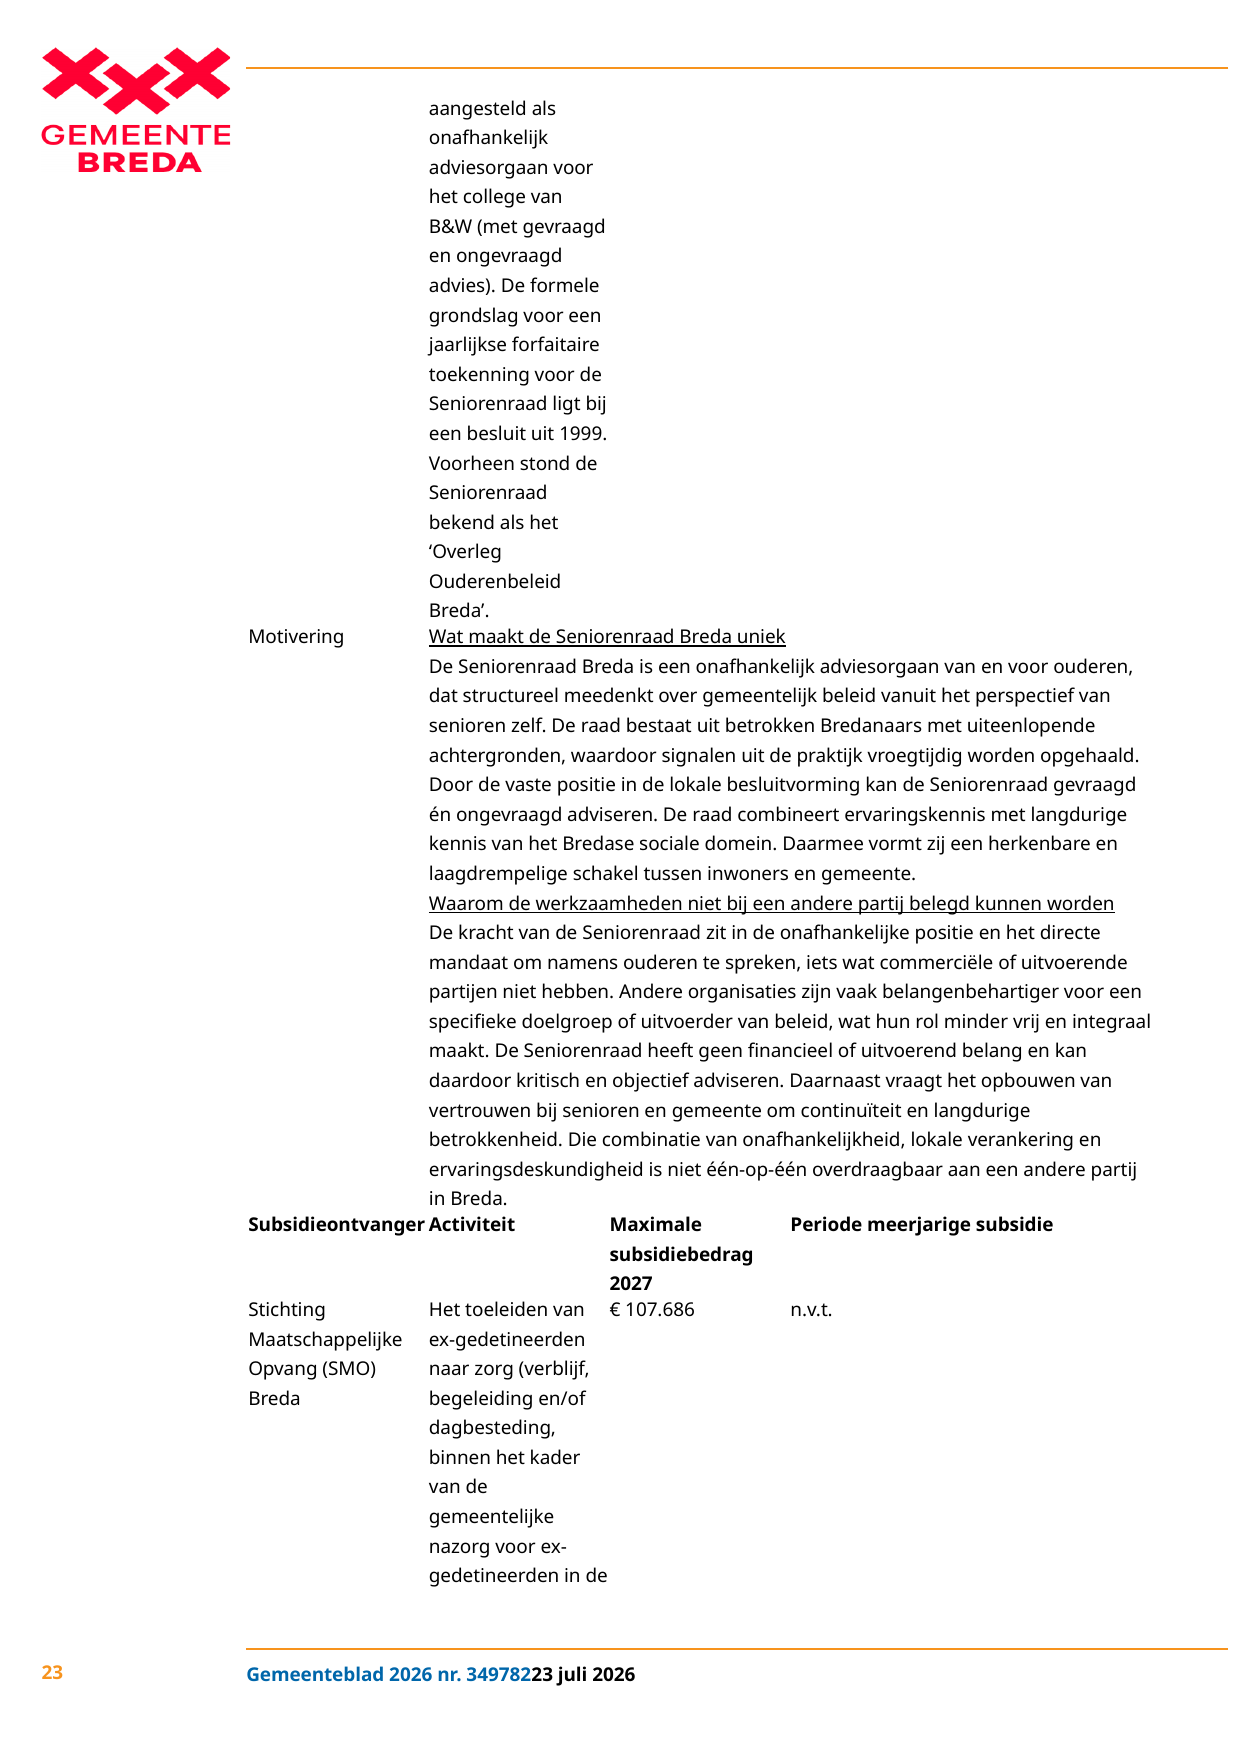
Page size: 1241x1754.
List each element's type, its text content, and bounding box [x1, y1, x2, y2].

table_cell Stichting Maatschappelijke Opvang (SMO) Breda [248, 1296, 429, 1588]
table_cell aangesteld als onafhankelijk adviesorgaan voor het college van B&W (met gevraagd en ongevraagd advies). De formele grondslag voor een jaarlijkse forfaitaire toekenning voor de Seniorenraad ligt bij een besluit uit 1999. Voorheen stond de Seniorenraad bekend als het ‘Overleg Ouderenbeleid Breda’. [429, 95, 609, 623]
table_cell Maximale subsidiebedrag 2027 [609, 1211, 790, 1296]
table_cell [790, 95, 1152, 623]
table_cell n.v.t. [790, 1296, 1152, 1588]
table_cell Motivering [248, 624, 429, 1211]
table_cell Periode meerjarige subsidie [790, 1211, 1152, 1296]
table_cell Activiteit [429, 1211, 609, 1296]
table_cell Het toeleiden van ex-gedetineerden naar zorg (verblijf, begeleiding en/of dagbesteding, binnen het kader van de gemeentelijke nazorg voor ex-gedetineerden in de [429, 1296, 609, 1588]
table_cell Subsidieontvanger [248, 1211, 429, 1296]
picture [41, 47, 231, 172]
table_cell [248, 95, 429, 623]
table_cell € 107.686 [609, 1296, 790, 1588]
table_cell [609, 95, 790, 623]
table_cell Wat maakt de Seniorenraad Breda uniek De Seniorenraad Breda is een onafhankelijk adviesorgaan van en voor ouderen, dat structureel meedenkt over gemeentelijk beleid vanuit het perspectief van senioren zelf. De raad bestaat uit betrokken Bredanaars met uiteenlopende achtergronden, waardoor signalen uit de praktijk vroegtijdig worden opgehaald. Door de vaste positie in de lokale besluitvorming kan de Seniorenraad gevraagd én ongevraagd adviseren. De raad combineert ervaringskennis met langdurige kennis van het Bredase sociale domein. Daarmee vormt zij een herkenbare en laagdrempelige schakel tussen inwoners en gemeente. Waarom de werkzaamheden niet bij een andere partij belegd kunnen worden De kracht van de Seniorenraad zit in de onafhankelijke positie en het directe mandaat om namens ouderen te spreken, iets wat commerciële of uitvoerende partijen niet hebben. Andere organisaties zijn vaak belangenbehartiger voor een specifieke doelgroep of uitvoerder van beleid, wat hun rol minder vrij en integraal maakt. De Seniorenraad heeft geen financieel of uitvoerend belang en kan daardoor kritisch en objectief adviseren. Daarnaast vraagt het opbouwen van vertrouwen bij senioren en gemeente om continuïteit en langdurige betrokkenheid. Die combinatie van onafhankelijkheid, lokale verankering en ervaringsdeskundigheid is niet één-op-één overdraagbaar aan een andere partij in Breda. [429, 624, 1152, 1211]
